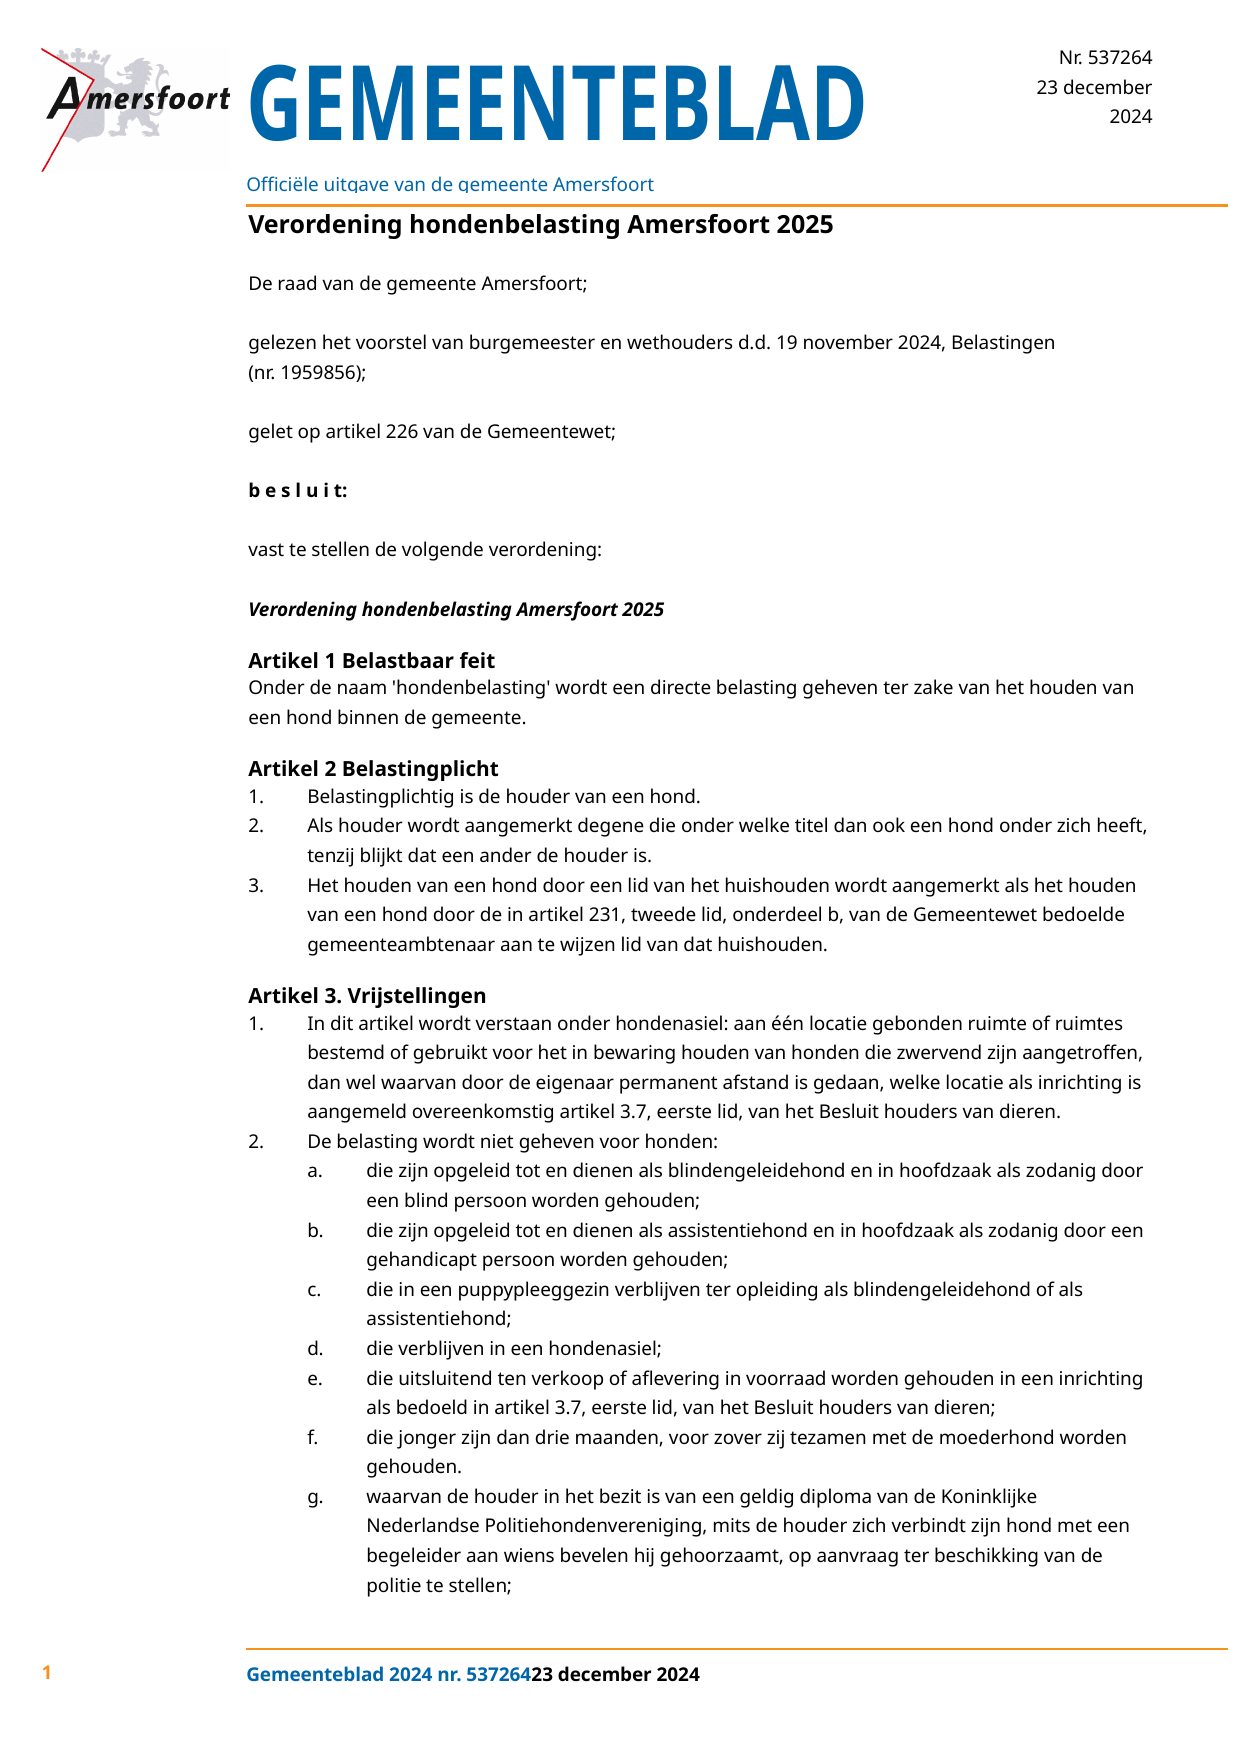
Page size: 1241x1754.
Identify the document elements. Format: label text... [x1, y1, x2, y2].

list die uitsluitend ten verkoop of aflevering in voorraad worden gehouden in een inrichting als bedoeld in artikel 3.7, eerste lid, van het Besluit houders van dieren; [307, 1365, 1152, 1420]
text vast te stellen de volgende verordening: [248, 537, 1152, 562]
text (nr. 1959856); [248, 359, 1152, 385]
list waarvan de houder in het bezit is van een geldig diploma van de Koninklijke Nederlandse Politiehondenvereniging, mits de houder zich verbindt zijn hond met een begeleider aan wiens bevelen hij gehoorzaamt, op aanvraag ter beschikking van de politie te stellen; [307, 1483, 1152, 1598]
list In dit artikel wordt verstaan onder hondenasiel: aan één locatie gebonden ruimte of ruimtes bestemd of gebruikt voor het in bewaring houden van honden die zwervend zijn aangetroffen, dan wel waarvan door de eigenaar permanent afstand is gedaan, welke locatie als inrichting is aangemeld overeenkomstig artikel 3.7, eerste lid, van het Besluit houders van dieren. [248, 1010, 1152, 1124]
list die jonger zijn dan drie maanden, voor zover zij tezamen met de moederhond worden gehouden. [307, 1424, 1152, 1479]
list Belastingplichtig is de houder van een hond. [248, 783, 1152, 809]
picture [41, 47, 231, 172]
list Het houden van een hond door een lid van het huishouden wordt aangemerkt als het houden van een hond door de in artikel 231, tweede lid, onderdeel b, van de Gemeentewet bedoelde gemeenteambtenaar aan te wijzen lid van dat huishouden. [248, 872, 1152, 957]
text Verordening hondenbelasting Amersfoort 2025 [248, 207, 1152, 241]
text Artikel 3. Vrijstellingen [248, 981, 1152, 1010]
text Onder de naam 'hondenbelasting' wordt een directe belasting geheven ter zake van het houden van een hond binnen de gemeente. [248, 674, 1152, 730]
text De raad van de gemeente Amersfoort; [248, 270, 1152, 296]
list die in een puppypleeggezin verblijven ter opleiding als blindengeleidehond of als assistentiehond; [307, 1276, 1152, 1331]
list De belasting wordt niet geheven voor honden: [248, 1128, 1152, 1154]
text b e s l u i t: [248, 477, 1152, 503]
list die zijn opgeleid tot en dienen als assistentiehond en in hoofdzaak als zodanig door een gehandicapt persoon worden gehouden; [307, 1217, 1152, 1272]
text Artikel 1 Belastbaar feit [248, 646, 1152, 674]
list die zijn opgeleid tot en dienen als blindengeleidehond en in hoofdzaak als zodanig door een blind persoon worden gehouden; [307, 1158, 1152, 1213]
text gelet op artikel 226 van de Gemeentewet; [248, 418, 1152, 444]
list Als houder wordt aangemerkt degene die onder welke titel dan ook een hond onder zich heeft, tenzij blijkt dat een ander de houder is. [248, 813, 1152, 868]
text Verordening hondenbelasting Amersfoort 2025 [248, 596, 1152, 621]
list die verblijven in een hondenasiel; [307, 1335, 1152, 1361]
text Artikel 2 Belastingplicht [248, 754, 1152, 783]
text gelezen het voorstel van burgemeester en wethouders d.d. 19 november 2024, Belastingen [248, 329, 1152, 355]
